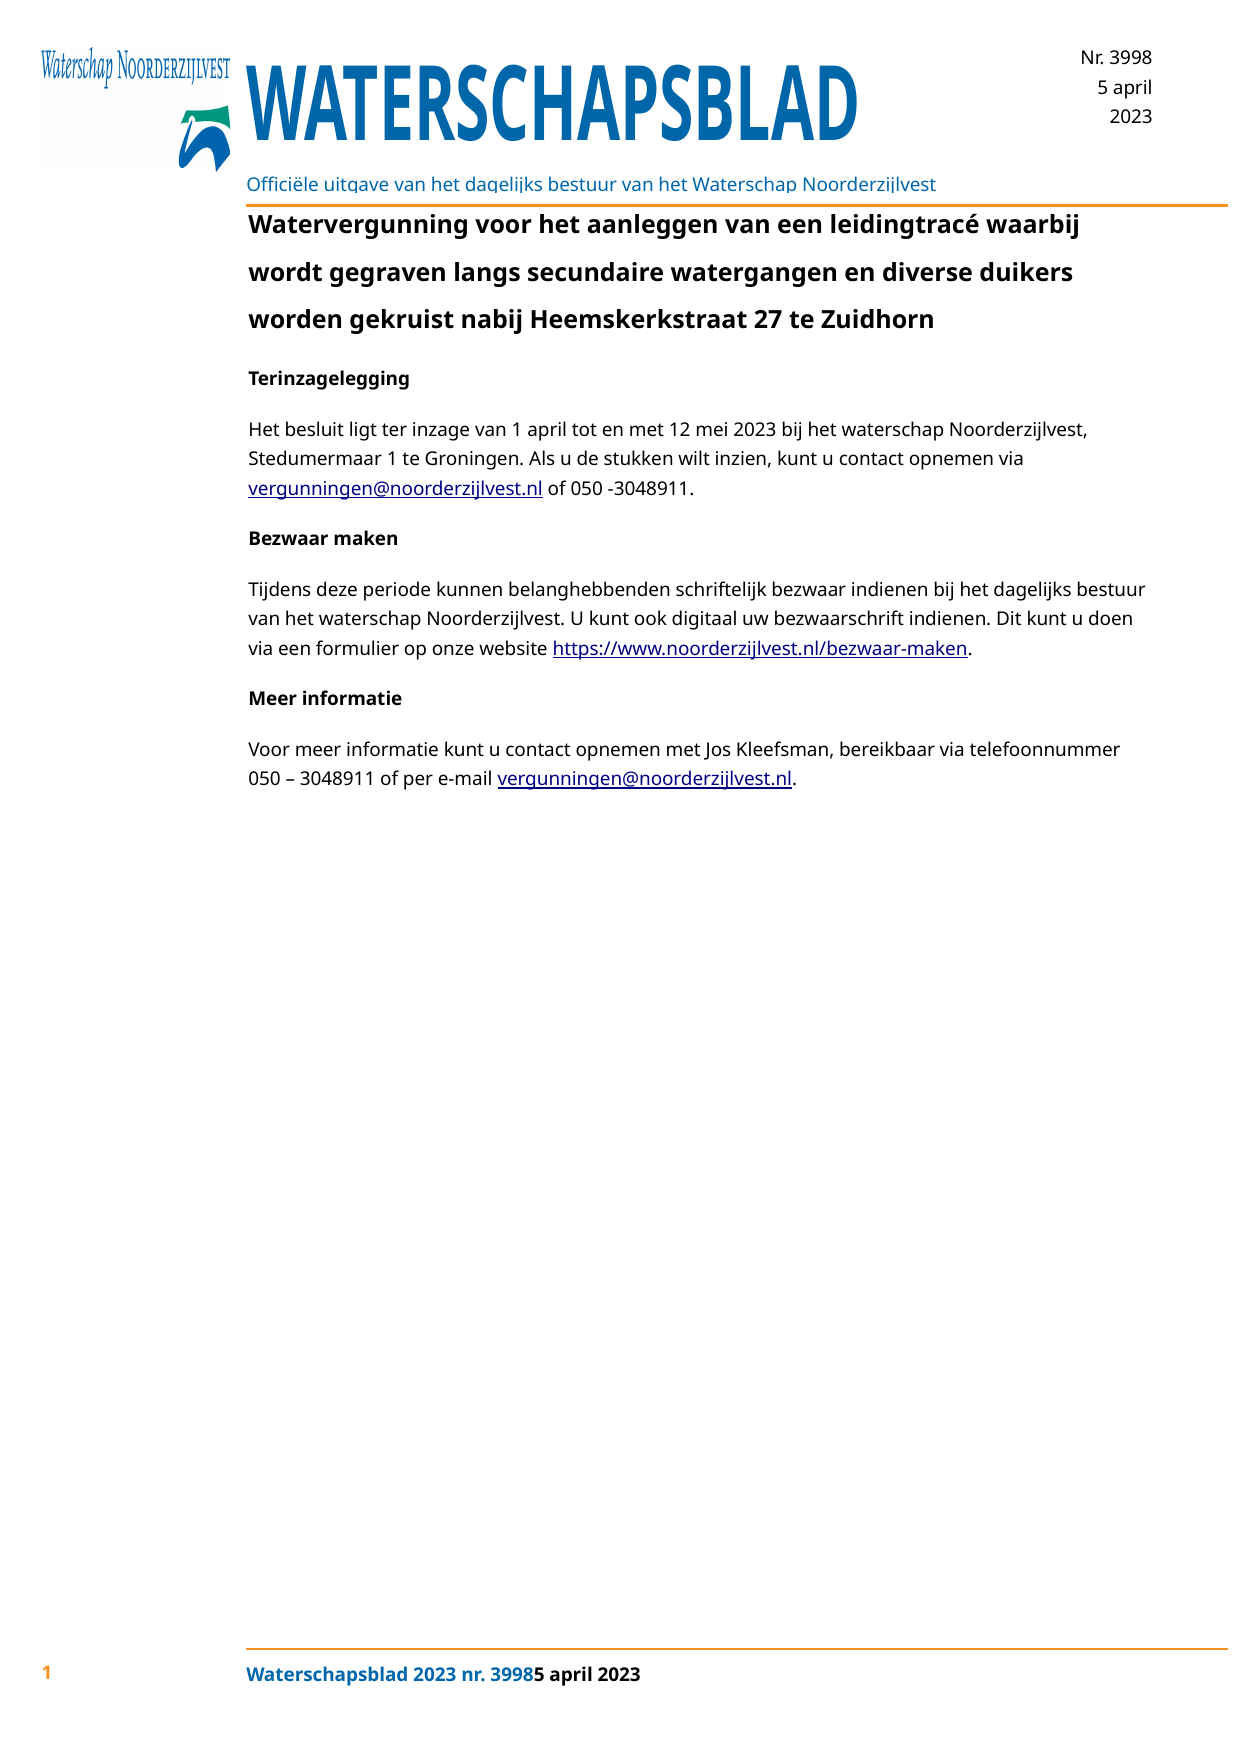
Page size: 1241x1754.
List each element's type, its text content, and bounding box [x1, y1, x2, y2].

text Watervergunning voor het aanleggen van een leidingtracé waarbij wordt gegraven langs secundaire watergangen en diverse duikers worden gekruist nabij Heemskerkstraat 27 te Zuidhorn [248, 207, 1152, 336]
text Meer informatie [248, 686, 1152, 711]
text Bezwaar maken [248, 526, 1152, 551]
picture [41, 47, 231, 172]
text Terinzagelegging [248, 366, 1152, 391]
text Tijdens deze periode kunnen belanghebbenden schriftelijk bezwaar indienen bij het dagelijks bestuur van het waterschap Noorderzijlvest. U kunt ook digitaal uw bezwaarschrift indienen. Dit kunt u doen via een formulier op onze website https://www.noorderzijlvest.nl/bezwaar-maken. [248, 576, 1152, 661]
text Het besluit ligt ter inzage van 1 april tot en met 12 mei 2023 bij het waterschap Noorderzijlvest, Stedumermaar 1 te Groningen. Als u de stukken wilt inzien, kunt u contact opnemen via vergunningen@noorderzijlvest.nl of 050 -3048911. [248, 416, 1152, 501]
text Voor meer informatie kunt u contact opnemen met Jos Kleefsman, bereikbaar via telefoonnummer 050 – 3048911 of per e-mail vergunningen@noorderzijlvest.nl. [248, 736, 1152, 791]
